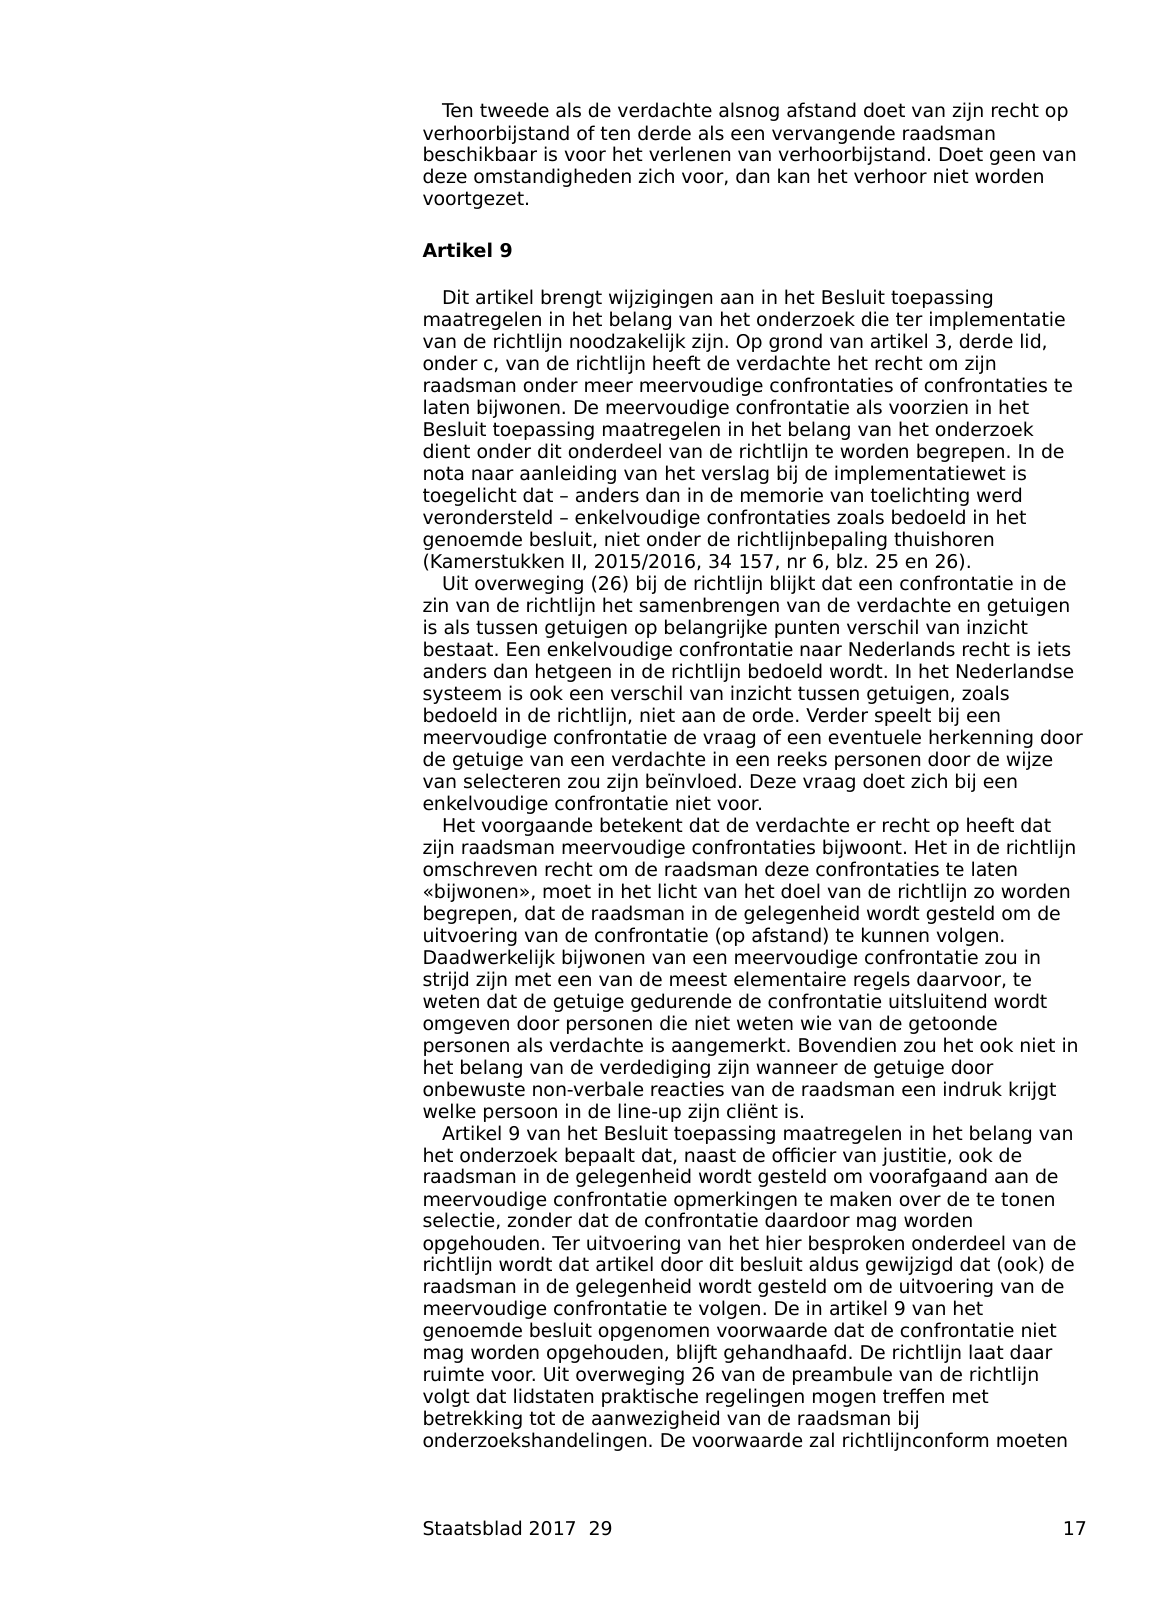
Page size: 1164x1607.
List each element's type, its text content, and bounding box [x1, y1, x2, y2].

text Het voorgaande betekent dat de verdachte er recht op heeft dat zijn raadsman meervoudige confrontaties bijwoont. Het in de richtlijn omschreven recht om de raadsman deze confrontaties te laten «bijwonen», moet in het licht van het doel van de richtlijn zo worden begrepen, dat de raadsman in de gelegenheid wordt gesteld om de uitvoering van de confrontatie (op afstand) te kunnen volgen. Daadwerkelijk bijwonen van een meervoudige confrontatie zou in strijd zijn met een van de meest elementaire regels daarvoor, te weten dat de getuige gedurende de confrontatie uitsluitend wordt omgeven door personen die niet weten wie van de getoonde personen als verdachte is aangemerkt. Bovendien zou het ook niet in het belang van de verdediging zijn wanneer de getuige door onbewuste non-verbale reacties van de raadsman een indruk krijgt welke persoon in de line-up zijn cliënt is. [422, 815, 1087, 1122]
text Uit overweging (26) bij de richtlijn blijkt dat een confrontatie in de zin van de richtlijn het samenbrengen van de verdachte en getuigen is als tussen getuigen op belangrijke punten verschil van inzicht bestaat. Een enkelvoudige confrontatie naar Nederlands recht is iets anders dan hetgeen in de richtlijn bedoeld wordt. In het Nederlandse systeem is ook een verschil van inzicht tussen getuigen, zoals bedoeld in de richtlijn, niet aan de orde. Verder speelt bij een meervoudige confrontatie de vraag of een eventuele herkenning door de getuige van een verdachte in een reeks personen door de wijze van selecteren zou zijn beïnvloed. Deze vraag doet zich bij een enkelvoudige confrontatie niet voor. [422, 573, 1087, 815]
text Artikel 9 van het Besluit toepassing maatregelen in het belang van het onderzoek bepaalt dat, naast de officier van justitie, ook de raadsman in de gelegenheid wordt gesteld om voorafgaand aan de meervoudige confrontatie opmerkingen te maken over de te tonen selectie, zonder dat de confrontatie daardoor mag worden opgehouden. Ter uitvoering van het hier besproken onderdeel van de richtlijn wordt dat artikel door dit besluit aldus gewijzigd dat (ook) de raadsman in de gelegenheid wordt gesteld om de uitvoering van de meervoudige confrontatie te volgen. De in artikel 9 van het genoemde besluit opgenomen voorwaarde dat de confrontatie niet mag worden opgehouden, blijft gehandhaafd. De richtlijn laat daar ruimte voor. Uit overweging 26 van de preambule van de richtlijn volgt dat lidstaten praktische regelingen mogen treffen met betrekking tot de aanwezigheid van de raadsman bij onderzoekshandelingen. De voorwaarde zal richtlijnconform moeten [422, 1122, 1087, 1452]
text Ten tweede als de verdachte alsnog afstand doet van zijn recht op verhoorbijstand of ten derde als een vervangende raadsman beschikbaar is voor het verlenen van verhoorbijstand. Doet geen van deze omstandigheden zich voor, dan kan het verhoor niet worden voortgezet. [422, 100, 1087, 210]
subtitle Artikel 9 [422, 240, 1087, 262]
text Dit artikel brengt wijzigingen aan in het Besluit toepassing maatregelen in het belang van het onderzoek die ter implementatie van de richtlijn noodzakelijk zijn. Op grond van artikel 3, derde lid, onder c, van de richtlijn heeft de verdachte het recht om zijn raadsman onder meer meervoudige confrontaties of confrontaties te laten bijwonen. De meervoudige confrontatie als voorzien in het Besluit toepassing maatregelen in het belang van het onderzoek dient onder dit onderdeel van de richtlijn te worden begrepen. In de nota naar aanleiding van het verslag bij de implementatiewet is toegelicht dat – anders dan in de memorie van toelichting werd verondersteld – enkelvoudige confrontaties zoals bedoeld in het genoemde besluit, niet onder de richtlijnbepaling thuishoren (Kamerstukken II, 2015/2016, 34 157, nr 6, blz. 25 en 26). [422, 287, 1087, 573]
